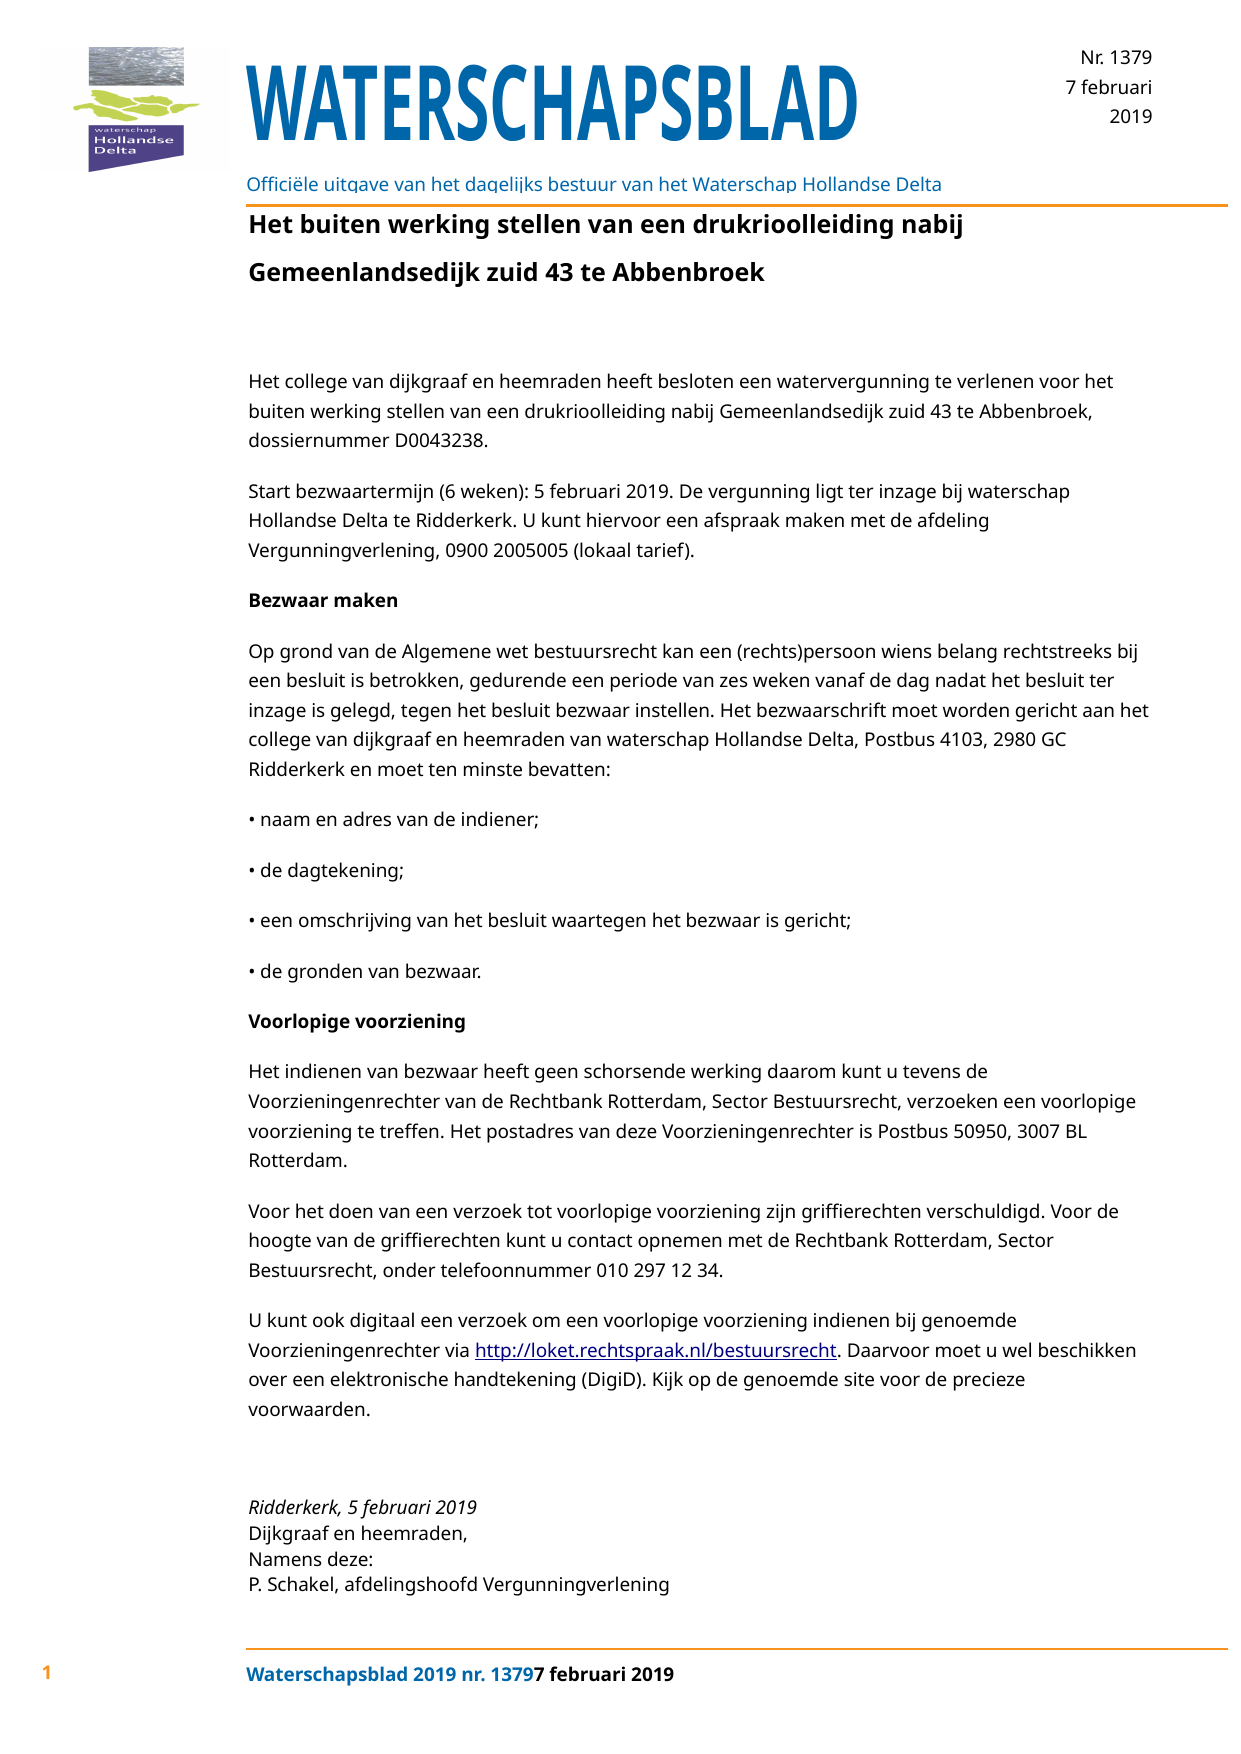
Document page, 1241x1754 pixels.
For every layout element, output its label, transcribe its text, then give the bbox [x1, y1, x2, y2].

text P. Schakel, afdelingshoofd Vergunningverlening [248, 1572, 1152, 1597]
text Ridderkerk, 5 februari 2019 [248, 1494, 1152, 1520]
text Het buiten werking stellen van een drukrioolleiding nabij Gemeenlandsedijk zuid 43 te Abbenbroek [248, 207, 1152, 288]
text Het college van dijkgraaf en heemraden heeft besloten een watervergunning te verlenen voor het buiten werking stellen van een drukrioolleiding nabij Gemeenlandsedijk zuid 43 te Abbenbroek, dossiernummer D0043238. [248, 368, 1152, 453]
text Namens deze: [248, 1546, 1152, 1572]
text U kunt ook digitaal een verzoek om een voorlopige voorziening indienen bij genoemde Voorzieningenrechter via http://loket.rechtspraak.nl/bestuursrecht. Daarvoor moet u wel beschikken over een elektronische handtekening (DigiD). Kijk op de genoemde site voor de precieze voorwaarden. [248, 1307, 1152, 1422]
text Het indienen van bezwaar heeft geen schorsende werking daarom kunt u tevens de Voorzieningenrechter van de Rechtbank Rotterdam, Sector Bestuursrecht, verzoeken een voorlopige voorziening te treffen. Het postadres van deze Voorzieningenrechter is Postbus 50950, 3007 BL Rotterdam. [248, 1059, 1152, 1173]
text • naam en adres van de indiener; [248, 807, 1152, 832]
text Start bezwaartermijn (6 weken): 5 februari 2019. De vergunning ligt ter inzage bij waterschap Hollandse Delta te Ridderkerk. U kunt hiervoor een afspraak maken met de afdeling Vergunningverlening, 0900 2005005 (lokaal tarief). [248, 478, 1152, 563]
text Bezwaar maken [248, 587, 1152, 613]
text • de gronden van bezwaar. [248, 958, 1152, 984]
text Op grond van de Algemene wet bestuursrecht kan een (rechts)persoon wiens belang rechtstreeks bij een besluit is betrokken, gedurende een periode van zes weken vanaf de dag nadat het besluit ter inzage is gelegd, tegen het besluit bezwaar instellen. Het bezwaarschrift moet worden gericht aan het college van dijkgraaf en heemraden van waterschap Hollandse Delta, Postbus 4103, 2980 GC Ridderkerk en moet ten minste bevatten: [248, 638, 1152, 782]
text • de dagtekening; [248, 857, 1152, 883]
picture [41, 47, 231, 172]
text Voor het doen van een verzoek tot voorlopige voorziening zijn griffierechten verschuldigd. Voor de hoogte van de griffierechten kunt u contact opnemen met de Rechtbank Rotterdam, Sector Bestuursrecht, onder telefoonnummer 010 297 12 34. [248, 1198, 1152, 1283]
text • een omschrijving van het besluit waartegen het bezwaar is gericht; [248, 907, 1152, 933]
text Dijkgraaf en heemraden, [248, 1520, 1152, 1546]
text Voorlopige voorziening [248, 1008, 1152, 1034]
